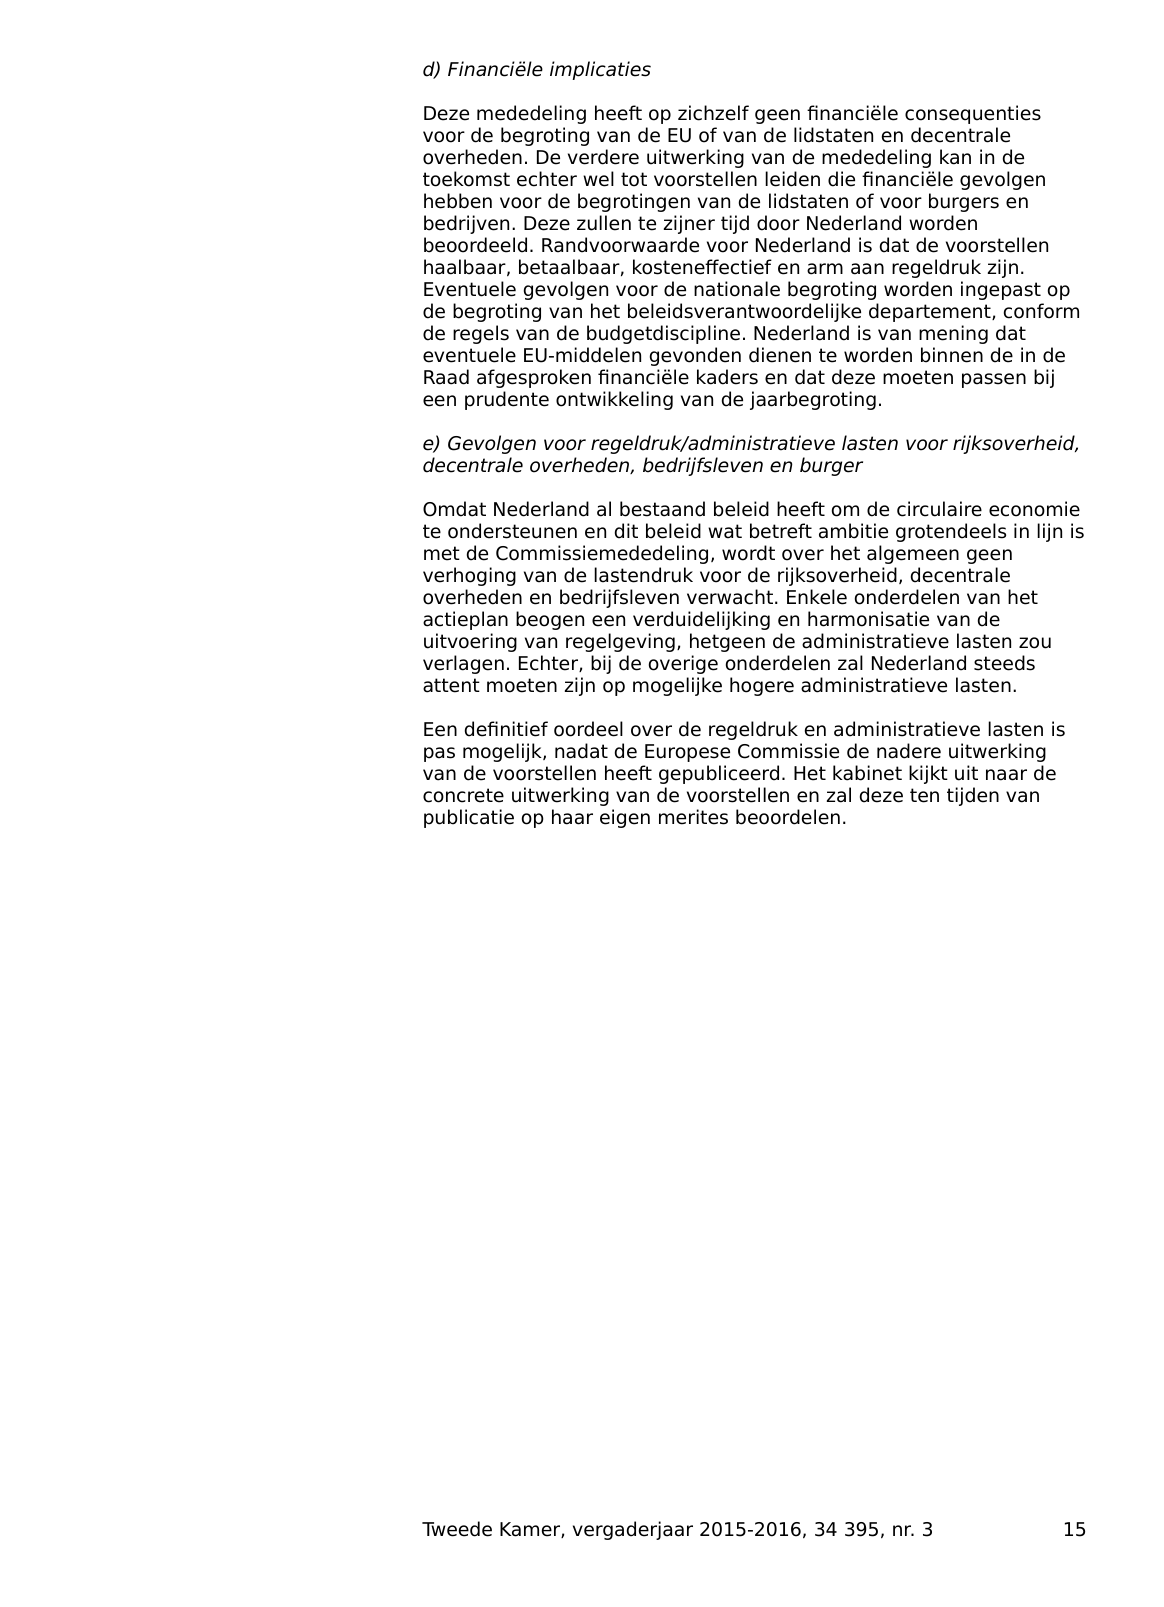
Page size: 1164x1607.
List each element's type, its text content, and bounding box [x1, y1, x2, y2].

text Omdat Nederland al bestaand beleid heeft om de circulaire economie te ondersteunen en dit beleid wat betreft ambitie grotendeels in lijn is met de Commissiemededeling, wordt over het algemeen geen verhoging van de lastendruk voor de rijksoverheid, decentrale overheden en bedrijfsleven verwacht. Enkele onderdelen van het actieplan beogen een verduidelijking en harmonisatie van de uitvoering van regelgeving, hetgeen de administratieve lasten zou verlagen. Echter, bij de overige onderdelen zal Nederland steeds attent moeten zijn op mogelijke hogere administratieve lasten. [422, 499, 1087, 697]
text Deze mededeling heeft op zichzelf geen financiële consequenties voor de begroting van de EU of van de lidstaten en decentrale overheden. De verdere uitwerking van de mededeling kan in de toekomst echter wel tot voorstellen leiden die financiële gevolgen hebben voor de begrotingen van de lidstaten of voor burgers en bedrijven. Deze zullen te zijner tijd door Nederland worden beoordeeld. Randvoorwaarde voor Nederland is dat de voorstellen haalbaar, betaalbaar, kosteneffectief en arm aan regeldruk zijn. Eventuele gevolgen voor de nationale begroting worden ingepast op de begroting van het beleidsverantwoordelijke departement, conform de regels van de budgetdiscipline. Nederland is van mening dat eventuele EU-middelen gevonden dienen te worden binnen de in de Raad afgesproken financiële kaders en dat deze moeten passen bij een prudente ontwikkeling van de jaarbegroting. [422, 103, 1087, 411]
text Een definitief oordeel over de regeldruk en administratieve lasten is pas mogelijk, nadat de Europese Commissie de nadere uitwerking van de voorstellen heeft gepubliceerd. Het kabinet kijkt uit naar de concrete uitwerking van de voorstellen en zal deze ten tijden van publicatie op haar eigen merites beoordelen. [422, 719, 1087, 829]
subtitle e) Gevolgen voor regeldruk/administratieve lasten voor rijksoverheid, decentrale overheden, bedrijfsleven en burger [422, 433, 1087, 477]
subtitle d) Financiële implicaties [422, 59, 1087, 81]
